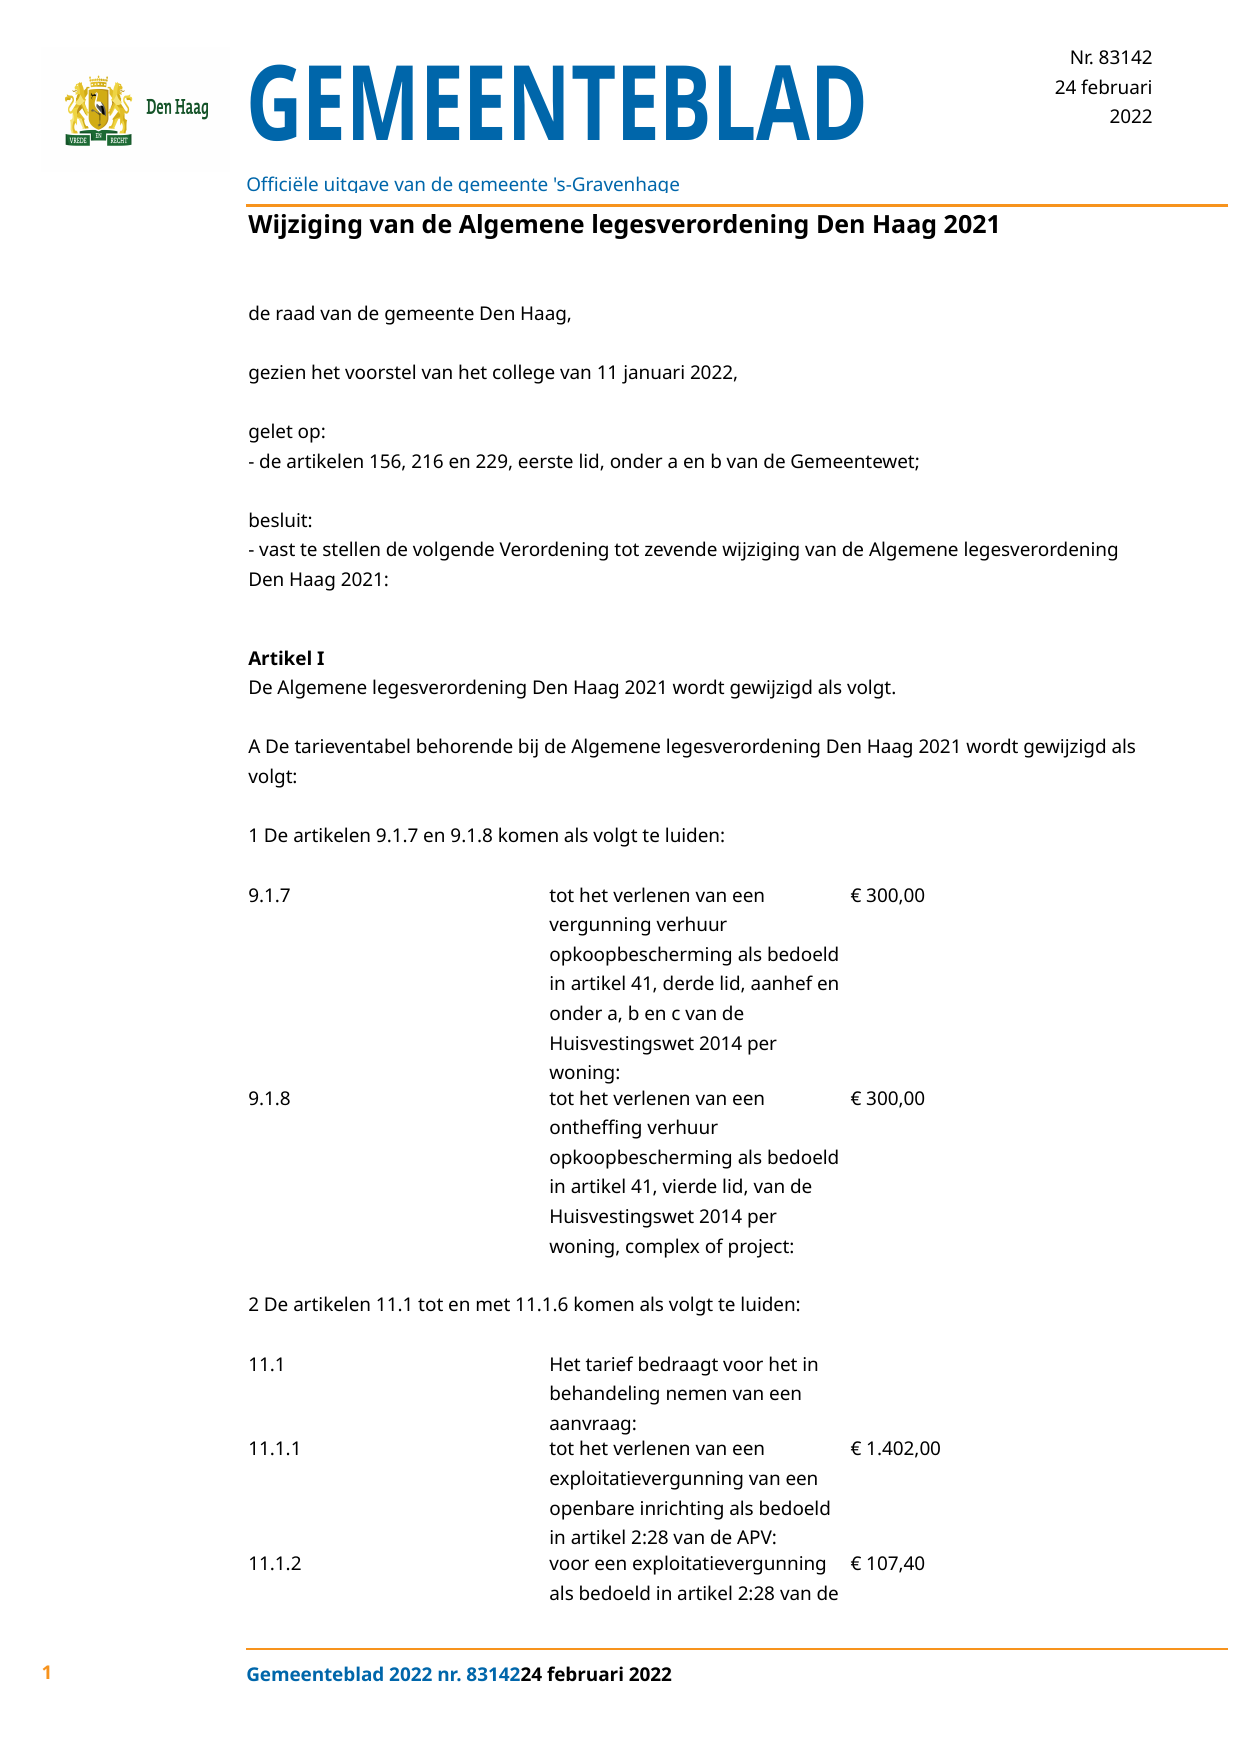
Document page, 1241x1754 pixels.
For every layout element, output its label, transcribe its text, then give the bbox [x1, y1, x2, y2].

text De Algemene legesverordening Den Haag 2021 wordt gewijzigd als volgt. [248, 674, 1152, 700]
table_cell 11.1.1 [248, 1436, 549, 1550]
text 2 De artikelen 11.1 tot en met 11.1.6 komen als volgt te luiden: [248, 1291, 1152, 1317]
table_cell 11.1.2 [248, 1550, 549, 1605]
table_header [850, 1351, 1152, 1436]
table_cell voor een exploitatievergunning als bedoeld in artikel 2:28 van de [549, 1550, 850, 1605]
text 1 De artikelen 9.1.7 en 9.1.8 komen als volgt te luiden: [248, 822, 1152, 848]
picture [41, 47, 231, 172]
table_cell tot het verlenen van een ontheffing verhuur opkoopbescherming als bedoeld in artikel 41, vierde lid, van de Huisvestingswet 2014 per woning, complex of project: [549, 1085, 850, 1259]
table_header tot het verlenen van een vergunning verhuur opkoopbescherming als bedoeld in artikel 41, derde lid, aanhef en onder a, b en c van de Huisvestingswet 2014 per woning: [549, 882, 850, 1085]
table_cell 9.1.8 [248, 1085, 549, 1259]
text gelet op: [248, 418, 1152, 444]
table_header Het tarief bedraagt voor het in behandeling nemen van een aanvraag: [549, 1351, 850, 1436]
table_cell € 300,00 [850, 1085, 1152, 1259]
table_header € 300,00 [850, 882, 1152, 1085]
text Artikel I [248, 645, 1152, 671]
text Wijziging van de Algemene legesverordening Den Haag 2021 [248, 207, 1152, 241]
table_cell € 1.402,00 [850, 1436, 1152, 1550]
text de raad van de gemeente Den Haag, [248, 300, 1152, 326]
table_cell € 107,40 [850, 1550, 1152, 1605]
text - vast te stellen de volgende Verordening tot zevende wijziging van de Algemene legesverordening Den Haag 2021: [248, 537, 1152, 592]
text A De tarieventabel behorende bij de Algemene legesverordening Den Haag 2021 wordt gewijzigd als volgt: [248, 734, 1152, 789]
table_header 9.1.7 [248, 882, 549, 1085]
table_cell tot het verlenen van een exploitatievergunning van een openbare inrichting als bedoeld in artikel 2:28 van de APV: [549, 1436, 850, 1550]
text gezien het voorstel van het college van 11 januari 2022, [248, 359, 1152, 385]
table_header 11.1 [248, 1351, 549, 1436]
text - de artikelen 156, 216 en 229, eerste lid, onder a en b van de Gemeentewet; [248, 448, 1152, 473]
text besluit: [248, 507, 1152, 533]
